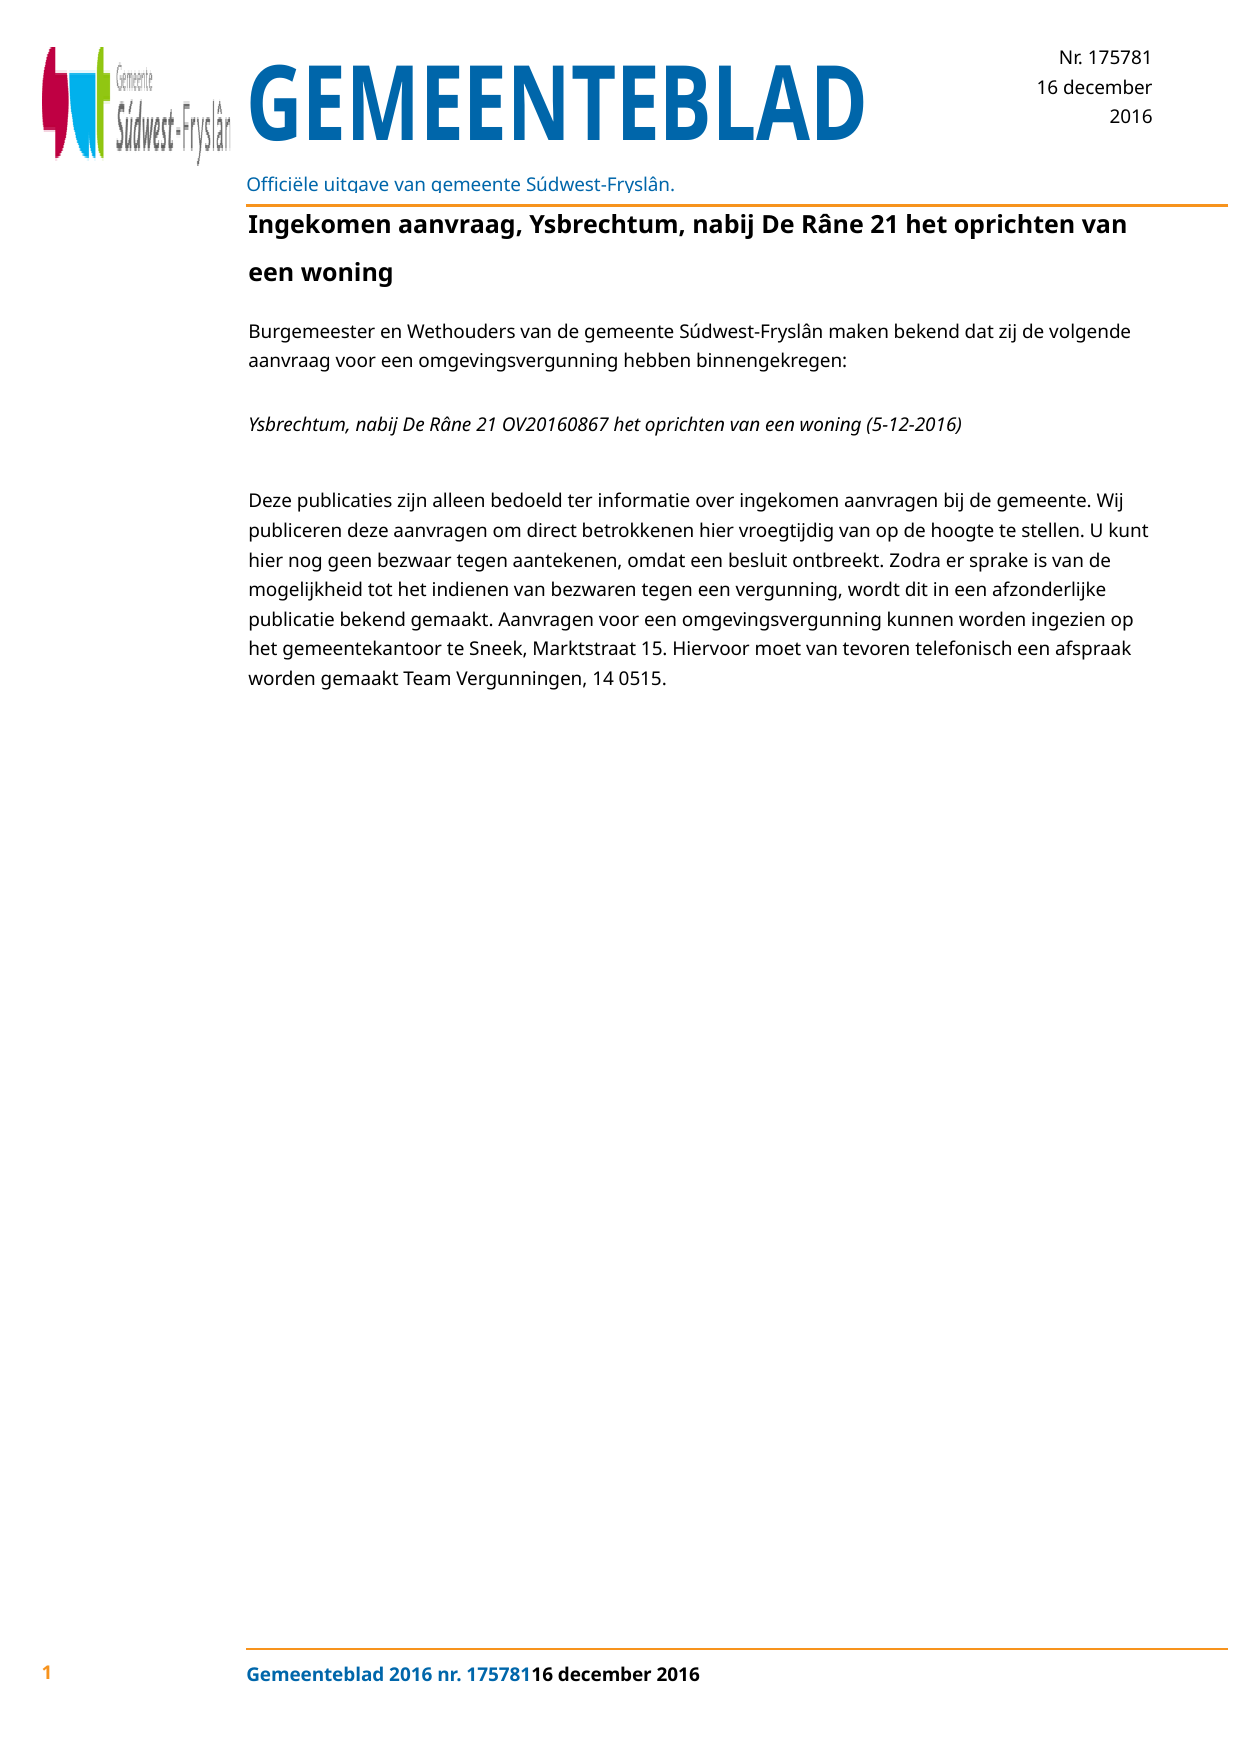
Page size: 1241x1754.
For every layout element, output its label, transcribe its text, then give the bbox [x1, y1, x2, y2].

text Burgemeester en Wethouders van de gemeente Súdwest-Fryslân maken bekend dat zij de volgende aanvraag voor een omgevingsvergunning hebben binnengekregen: [248, 318, 1152, 373]
picture [41, 47, 231, 172]
text Ysbrechtum, nabij De Râne 21 OV20160867 het oprichten van een woning (5-12-2016) [248, 411, 1152, 437]
text Ingekomen aanvraag, Ysbrechtum, nabij De Râne 21 het oprichten van een woning [248, 207, 1152, 288]
text Deze publicaties zijn alleen bedoeld ter informatie over ingekomen aanvragen bij de gemeente. Wij publiceren deze aanvragen om direct betrokkenen hier vroegtijdig van op de hoogte te stellen. U kunt hier nog geen bezwaar tegen aantekenen, omdat een besluit ontbreekt. Zodra er sprake is van de mogelijkheid tot het indienen van bezwaren tegen een vergunning, wordt dit in een afzonderlijke publicatie bekend gemaakt. Aanvragen voor een omgevingsvergunning kunnen worden ingezien op het gemeentekantoor te Sneek, Marktstraat 15. Hiervoor moet van tevoren telefonisch een afspraak worden gemaakt Team Vergunningen, 14 0515. [248, 488, 1152, 691]
